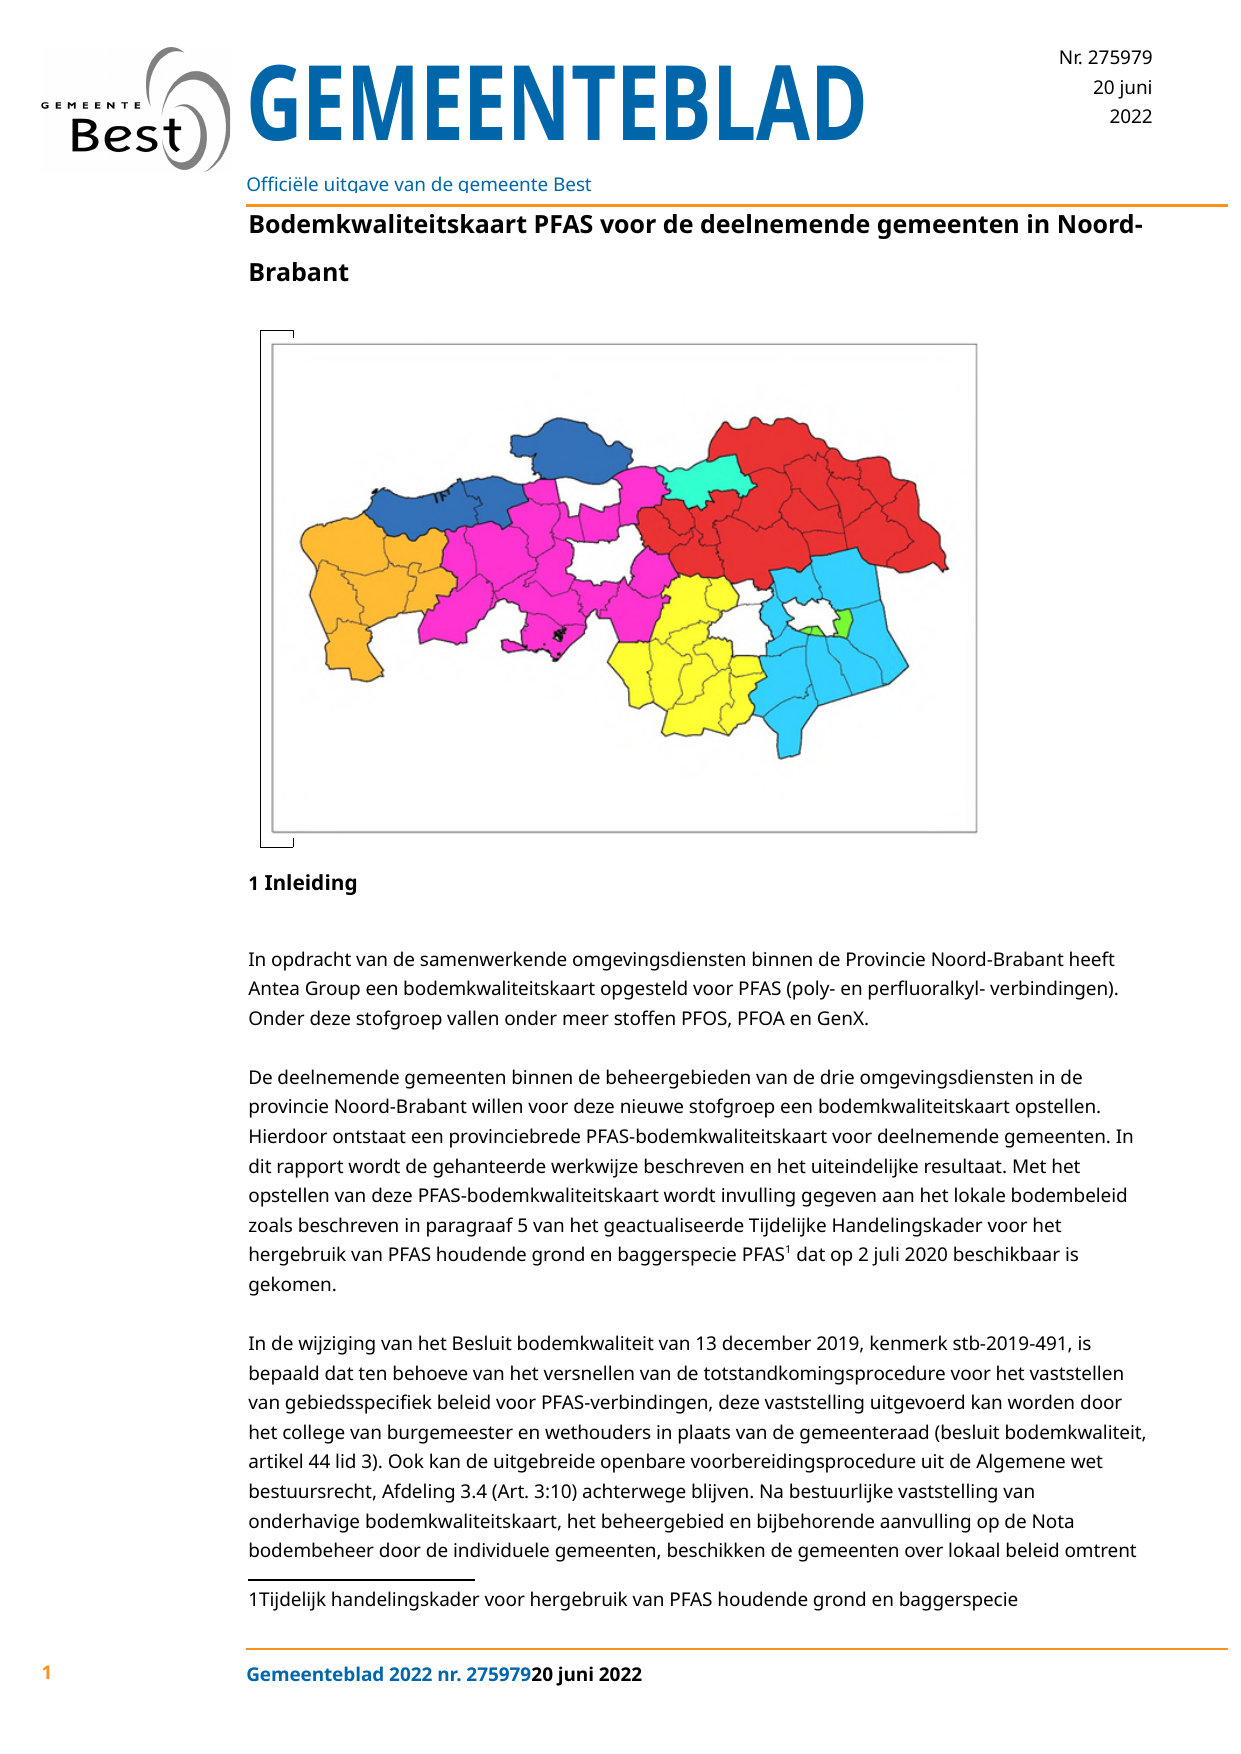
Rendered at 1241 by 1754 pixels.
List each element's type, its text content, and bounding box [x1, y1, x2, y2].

picture [268, 338, 978, 838]
text 1 Inleiding [248, 868, 1152, 897]
text In opdracht van de samenwerkende omgevingsdiensten binnen de Provincie Noord-Brabant heeft Antea Group een bodemkwaliteitskaart opgesteld voor PFAS (poly- en perfluoralkyl- verbindingen). Onder deze stofgroep vallen onder meer stoffen PFOS, PFOA en GenX. [248, 946, 1152, 1031]
picture [41, 47, 231, 172]
text In de wijziging van het Besluit bodemkwaliteit van 13 december 2019, kenmerk stb-2019-491, is bepaald dat ten behoeve van het versnellen van de totstandkomingsprocedure voor het vaststellen van gebiedsspecifiek beleid voor PFAS-verbindingen, deze vaststelling uitgevoerd kan worden door het college van burgemeester en wethouders in plaats van de gemeenteraad (besluit bodemkwaliteit, artikel 44 lid 3). Ook kan de uitgebreide openbare voorbereidingsprocedure uit de Algemene wet bestuursrecht, Afdeling 3.4 (Art. 3:10) achterwege blijven. Na bestuurlijke vaststelling van onderhavige bodemkwaliteitskaart, het beheergebied en bijbehorende aanvulling op de Nota bodembeheer door de individuele gemeenten, beschikken de gemeenten over lokaal beleid omtrent [248, 1330, 1152, 1563]
text Tijdelijk handelingskader voor hergebruik van PFAS houdende grond en baggerspecie [248, 1586, 1152, 1612]
text Bodemkwaliteitskaart PFAS voor de deelnemende gemeenten in Noord-Brabant [248, 207, 1152, 288]
text De deelnemende gemeenten binnen de beheergebieden van de drie omgevingsdiensten in de provincie Noord-Brabant willen voor deze nieuwe stofgroep een bodemkwaliteitskaart opstellen. Hierdoor ontstaat een provinciebrede PFAS-bodemkwaliteitskaart voor deelnemende gemeenten. In dit rapport wordt de gehanteerde werkwijze beschreven en het uiteindelijke resultaat. Met het opstellen van deze PFAS-bodemkwaliteitskaart wordt invulling gegeven aan het lokale bodembeleid zoals beschreven in paragraaf 5 van het geactualiseerde Tijdelijke Handelingskader voor het hergebruik van PFAS houdende grond en baggerspecie PFAS dat op 2 juli 2020 beschikbaar is gekomen. [248, 1064, 1152, 1297]
